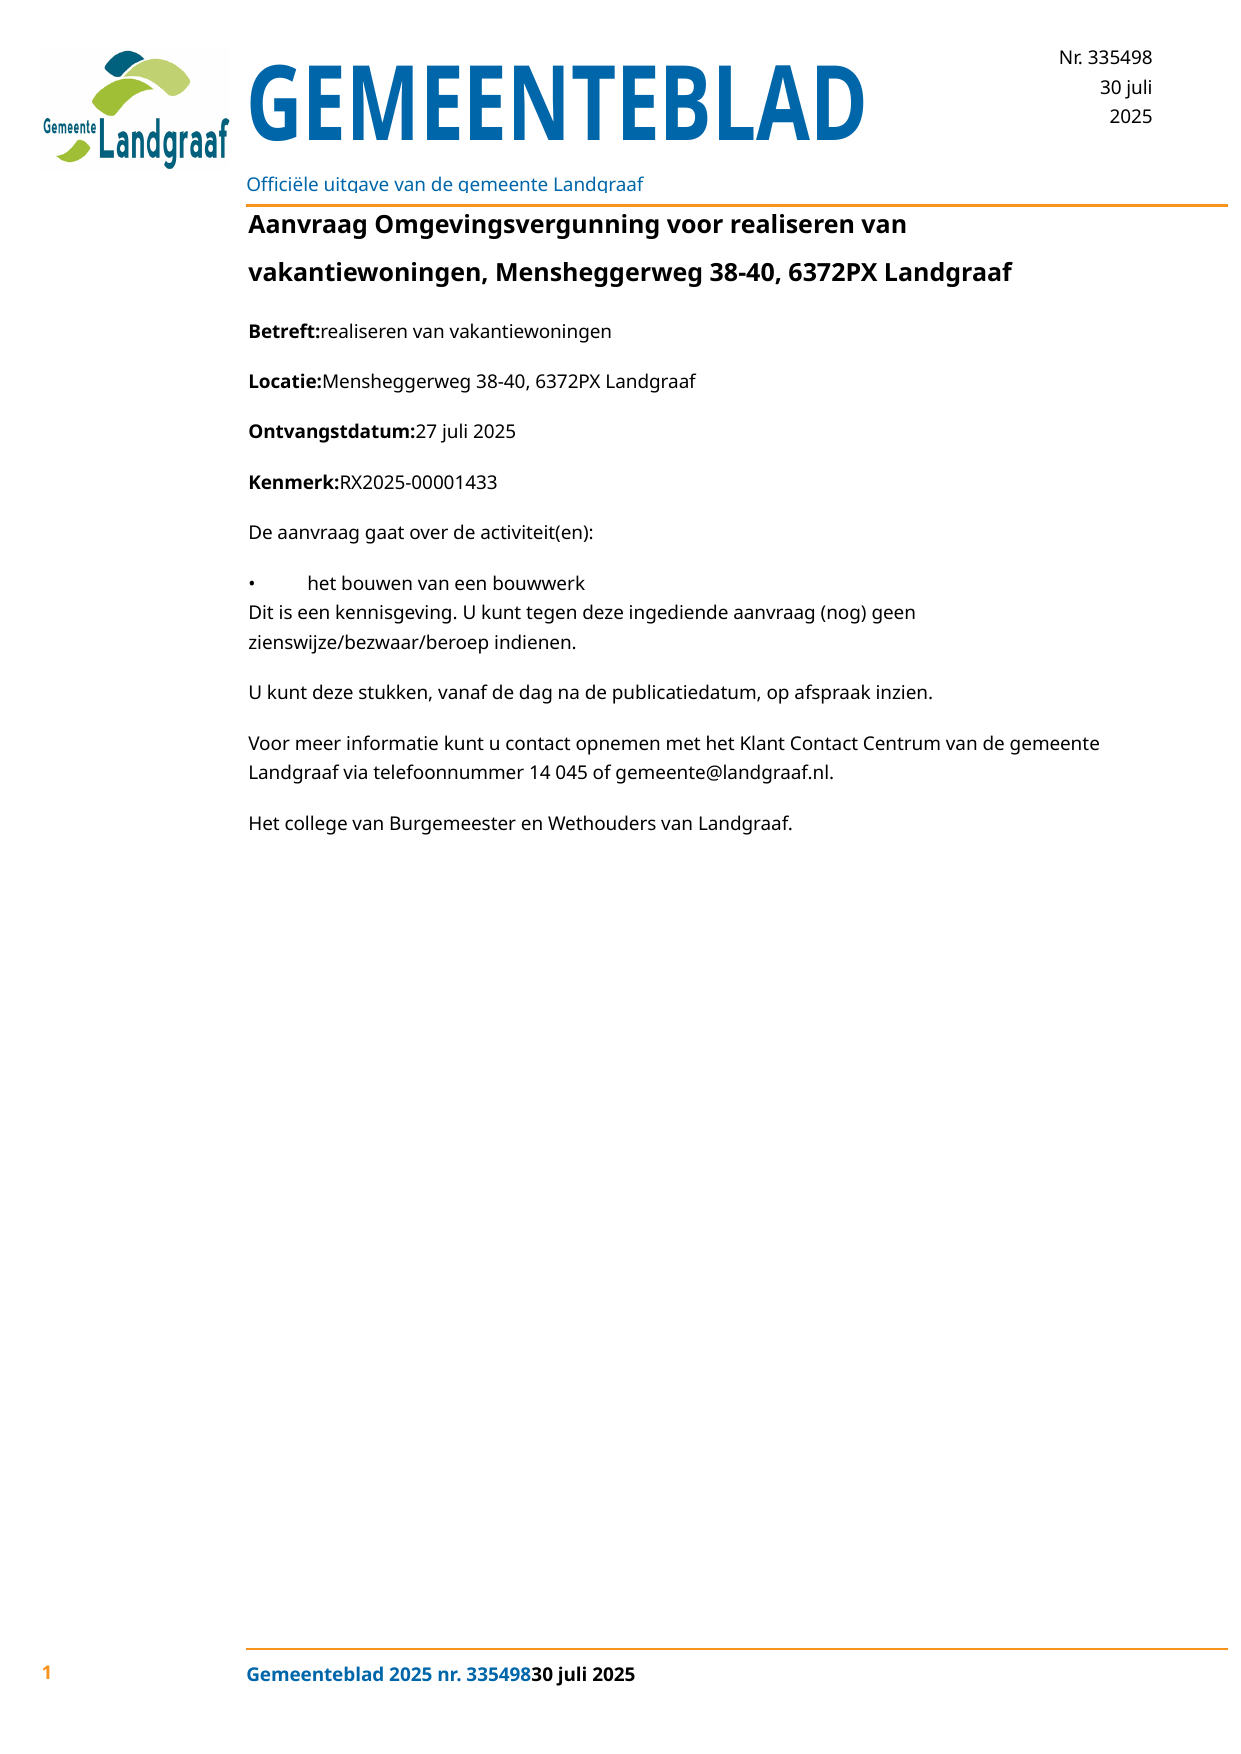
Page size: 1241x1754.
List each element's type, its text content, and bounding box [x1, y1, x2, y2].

text De aanvraag gaat over de activiteit(en): [248, 519, 1152, 545]
picture [41, 47, 231, 172]
text Betreft:realiseren van vakantiewoningen [248, 318, 1152, 344]
text Voor meer informatie kunt u contact opnemen met het Klant Contact Centrum van de gemeente Landgraaf via telefoonnummer 14 045 of gemeente@landgraaf.nl. [248, 730, 1152, 785]
list het bouwen van een bouwwerk [248, 570, 1152, 596]
text Aanvraag Omgevingsvergunning voor realiseren van vakantiewoningen, Mensheggerweg 38-40, 6372PX Landgraaf [248, 207, 1152, 288]
text Kenmerk:RX2025-00001433 [248, 469, 1152, 495]
text U kunt deze stukken, vanaf de dag na de publicatiedatum, op afspraak inzien. [248, 679, 1152, 705]
text Locatie:Mensheggerweg 38-40, 6372PX Landgraaf [248, 368, 1152, 394]
text Ontvangstdatum:27 juli 2025 [248, 419, 1152, 444]
text Dit is een kennisgeving. U kunt tegen deze ingediende aanvraag (nog) geen zienswijze/bezwaar/beroep indienen. [248, 599, 1152, 655]
text Het college van Burgemeester en Wethouders van Landgraaf. [248, 810, 1152, 836]
